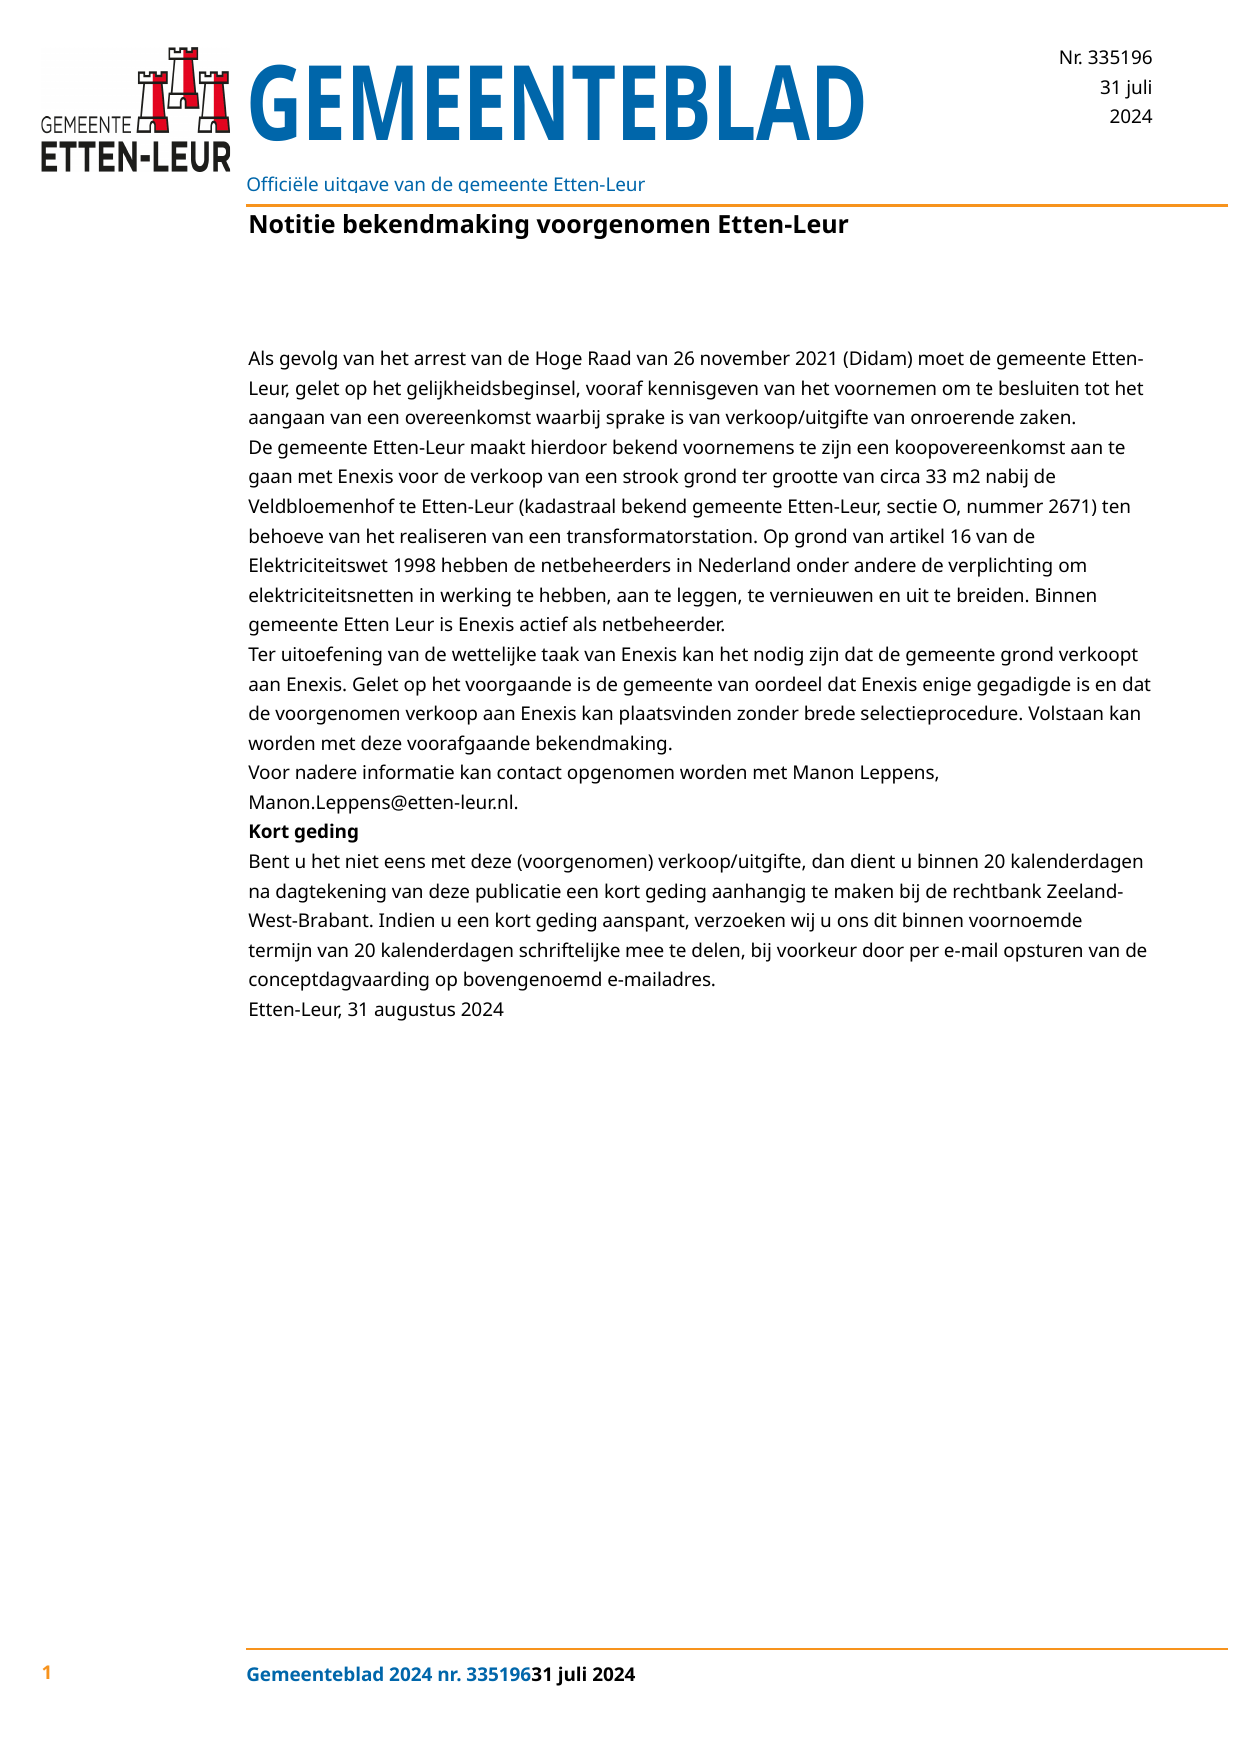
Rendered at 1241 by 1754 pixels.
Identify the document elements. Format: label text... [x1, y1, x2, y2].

text Voor nadere informatie kan contact opgenomen worden met Manon Leppens, Manon.Leppens@etten-leur.nl. [248, 759, 1152, 815]
text Als gevolg van het arrest van de Hoge Raad van 26 november 2021 (Didam) moet de gemeente Etten-Leur, gelet op het gelijkheidsbeginsel, vooraf kennisgeven van het voornemen om te besluiten tot het aangaan van een overeenkomst waarbij sprake is van verkoop/uitgifte van onroerende zaken. [248, 345, 1152, 430]
picture [41, 47, 231, 172]
text Bent u het niet eens met deze (voorgenomen) verkoop/uitgifte, dan dient u binnen 20 kalenderdagen na dagtekening van deze publicatie een kort geding aanhangig te maken bij de rechtbank Zeeland-West-Brabant. Indien u een kort geding aanspant, verzoeken wij u ons dit binnen voornoemde termijn van 20 kalenderdagen schriftelijke mee te delen, bij voorkeur door per e-mail opsturen van de conceptdagvaarding op bovengenoemd e-mailadres. [248, 848, 1152, 992]
text Etten-Leur, 31 augustus 2024 [248, 996, 1152, 1022]
text De gemeente Etten-Leur maakt hierdoor bekend voornemens te zijn een koopovereenkomst aan te gaan met Enexis voor de verkoop van een strook grond ter grootte van circa 33 m2 nabij de Veldbloemenhof te Etten-Leur (kadastraal bekend gemeente Etten-Leur, sectie O, nummer 2671) ten behoeve van het realiseren van een transformatorstation. Op grond van artikel 16 van de Elektriciteitswet 1998 hebben de netbeheerders in Nederland onder andere de verplichting om elektriciteitsnetten in werking te hebben, aan te leggen, te vernieuwen en uit te breiden. Binnen gemeente Etten Leur is Enexis actief als netbeheerder. [248, 434, 1152, 637]
text Kort geding [248, 819, 1152, 844]
text Ter uitoefening van de wettelijke taak van Enexis kan het nodig zijn dat de gemeente grond verkoopt aan Enexis. Gelet op het voorgaande is de gemeente van oordeel dat Enexis enige gegadigde is en dat de voorgenomen verkoop aan Enexis kan plaatsvinden zonder brede selectieprocedure. Volstaan kan worden met deze voorafgaande bekendmaking. [248, 641, 1152, 756]
text Notitie bekendmaking voorgenomen Etten-Leur [248, 207, 1152, 241]
